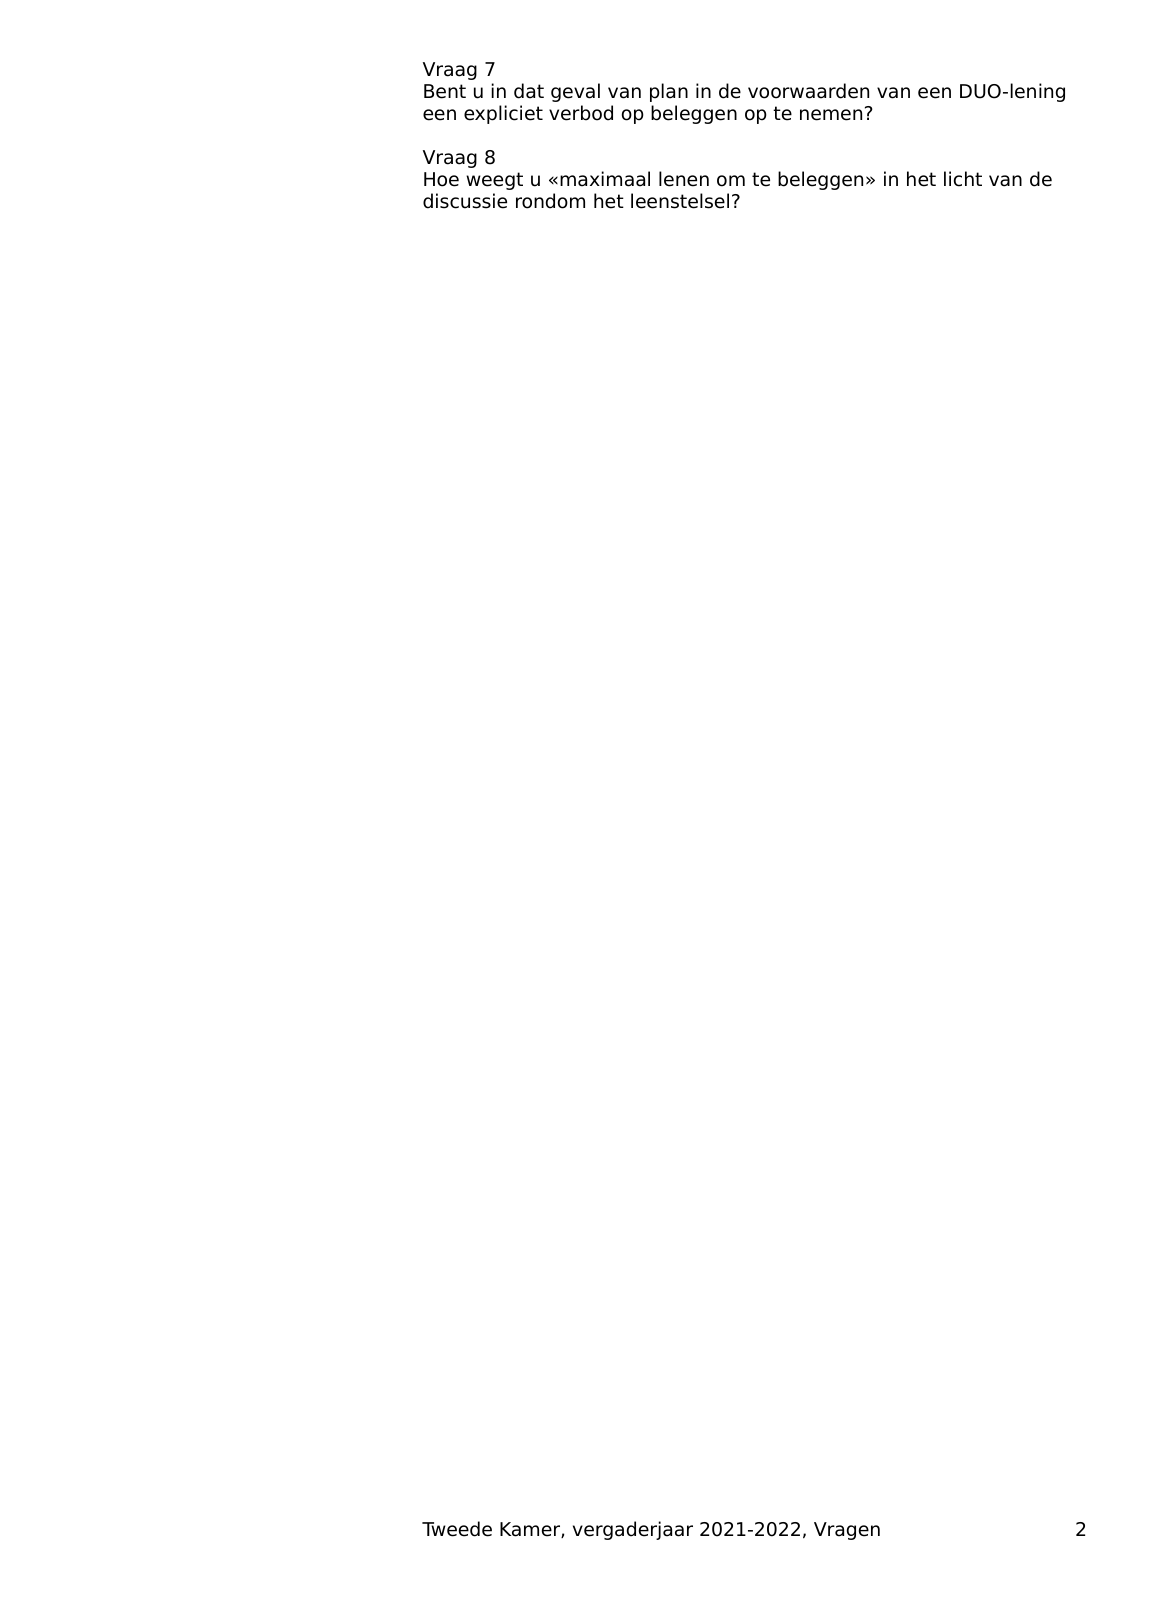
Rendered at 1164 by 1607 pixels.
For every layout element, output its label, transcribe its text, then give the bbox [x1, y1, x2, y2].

text Vraag 8 [422, 147, 1087, 169]
text Bent u in dat geval van plan in de voorwaarden van een DUO-lening een expliciet verbod op beleggen op te nemen? [422, 81, 1087, 125]
text Vraag 7 [422, 59, 1087, 81]
text Hoe weegt u «maximaal lenen om te beleggen» in het licht van de discussie rondom het leenstelsel? [422, 169, 1087, 213]
